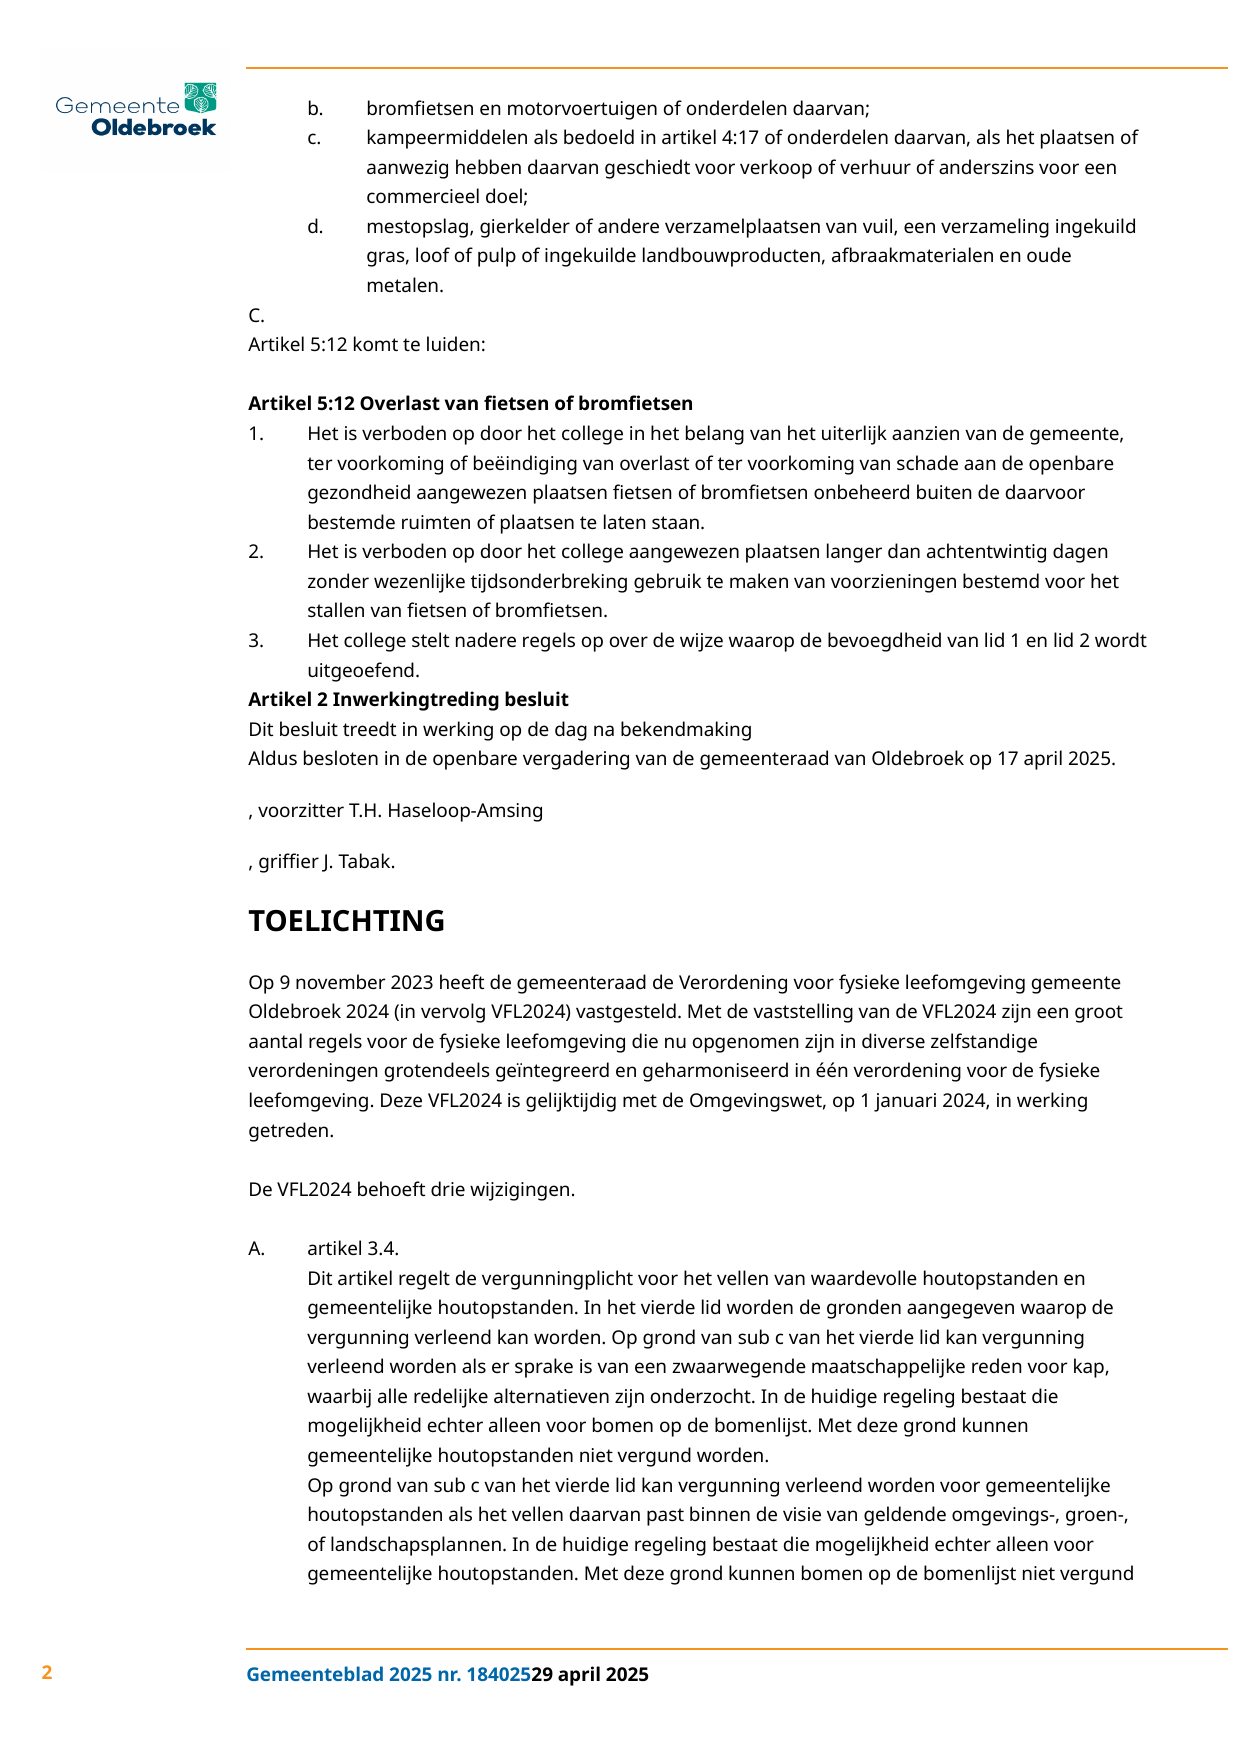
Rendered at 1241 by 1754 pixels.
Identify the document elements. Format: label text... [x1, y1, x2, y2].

list Het is verboden op door het college in het belang van het uiterlijk aanzien van de gemeente, ter voorkoming of beëindiging van overlast of ter voorkoming van schade aan de openbare gezondheid aangewezen plaatsen fietsen of bromfietsen onbeheerd buiten de daarvoor bestemde ruimten of plaatsen te laten staan. [248, 420, 1152, 535]
text , griffier J. Tabak. [248, 848, 1152, 874]
list bromfietsen en motorvoertuigen of onderdelen daarvan; [307, 95, 1152, 121]
list mestopslag, gierkelder of andere verzamelplaatsen van vuil, een verzameling ingekuild gras, loof of pulp of ingekuilde landbouwproducten, afbraakmaterialen en oude metalen. [307, 213, 1152, 298]
list Het college stelt nadere regels op over de wijze waarop de bevoegdheid van lid 1 en lid 2 wordt uitgeoefend. [248, 627, 1152, 683]
list kampeermiddelen als bedoeld in artikel 4:17 of onderdelen daarvan, als het plaatsen of aanwezig hebben daarvan geschiedt voor verkoop of verhuur of anderszins voor een commercieel doel; [307, 124, 1152, 209]
text Artikel 2 Inwerkingtreding besluit [248, 686, 1152, 712]
list Het is verboden op door het college aangewezen plaatsen langer dan achtentwintig dagen zonder wezenlijke tijdsonderbreking gebruik te maken van voorzieningen bestemd voor het stallen van fietsen of bromfietsen. [248, 538, 1152, 623]
list Op grond van sub c van het vierde lid kan vergunning verleend worden voor gemeentelijke houtopstanden als het vellen daarvan past binnen de visie van geldende omgevings-, groen-, of landschapsplannen. In de huidige regeling bestaat die mogelijkheid echter alleen voor gemeentelijke houtopstanden. Met deze grond kunnen bomen op de bomenlijst niet vergund [248, 1472, 1152, 1586]
text TOELICHTING [248, 900, 1152, 940]
text De VFL2024 behoeft drie wijzigingen. [248, 1176, 1152, 1202]
text Dit besluit treedt in werking op de dag na bekendmaking [248, 716, 1152, 742]
text Aldus besloten in de openbare vergadering van de gemeenteraad van Oldebroek op 17 april 2025. [248, 746, 1152, 771]
list Dit artikel regelt de vergunningplicht voor het vellen van waardevolle houtopstanden en gemeentelijke houtopstanden. In het vierde lid worden de gronden aangegeven waarop de vergunning verleend kan worden. Op grond van sub c van het vierde lid kan vergunning verleend worden als er sprake is van een zwaarwegende maatschappelijke reden voor kap, waarbij alle redelijke alternatieven zijn onderzocht. In de huidige regeling bestaat die mogelijkheid echter alleen voor bomen op de bomenlijst. Met deze grond kunnen gemeentelijke houtopstanden niet vergund worden. [248, 1265, 1152, 1468]
text Artikel 5:12 Overlast van fietsen of bromfietsen [248, 391, 1152, 416]
list artikel 3.4. [248, 1235, 1152, 1261]
text Artikel 5:12 komt te luiden: [248, 331, 1152, 357]
text C. [248, 302, 1152, 328]
text , voorzitter T.H. Haseloop-Amsing [248, 797, 1152, 823]
text Op 9 november 2023 heeft de gemeenteraad de Verordening voor fysieke leefomgeving gemeente Oldebroek 2024 (in vervolg VFL2024) vastgesteld. Met de vaststelling van de VFL2024 zijn een groot aantal regels voor de fysieke leefomgeving die nu opgenomen zijn in diverse zelfstandige verordeningen grotendeels geïntegreerd en geharmoniseerd in één verordening voor de fysieke leefomgeving. Deze VFL2024 is gelijktijdig met de Omgevingswet, op 1 januari 2024, in werking getreden. [248, 969, 1152, 1142]
picture [41, 47, 231, 172]
